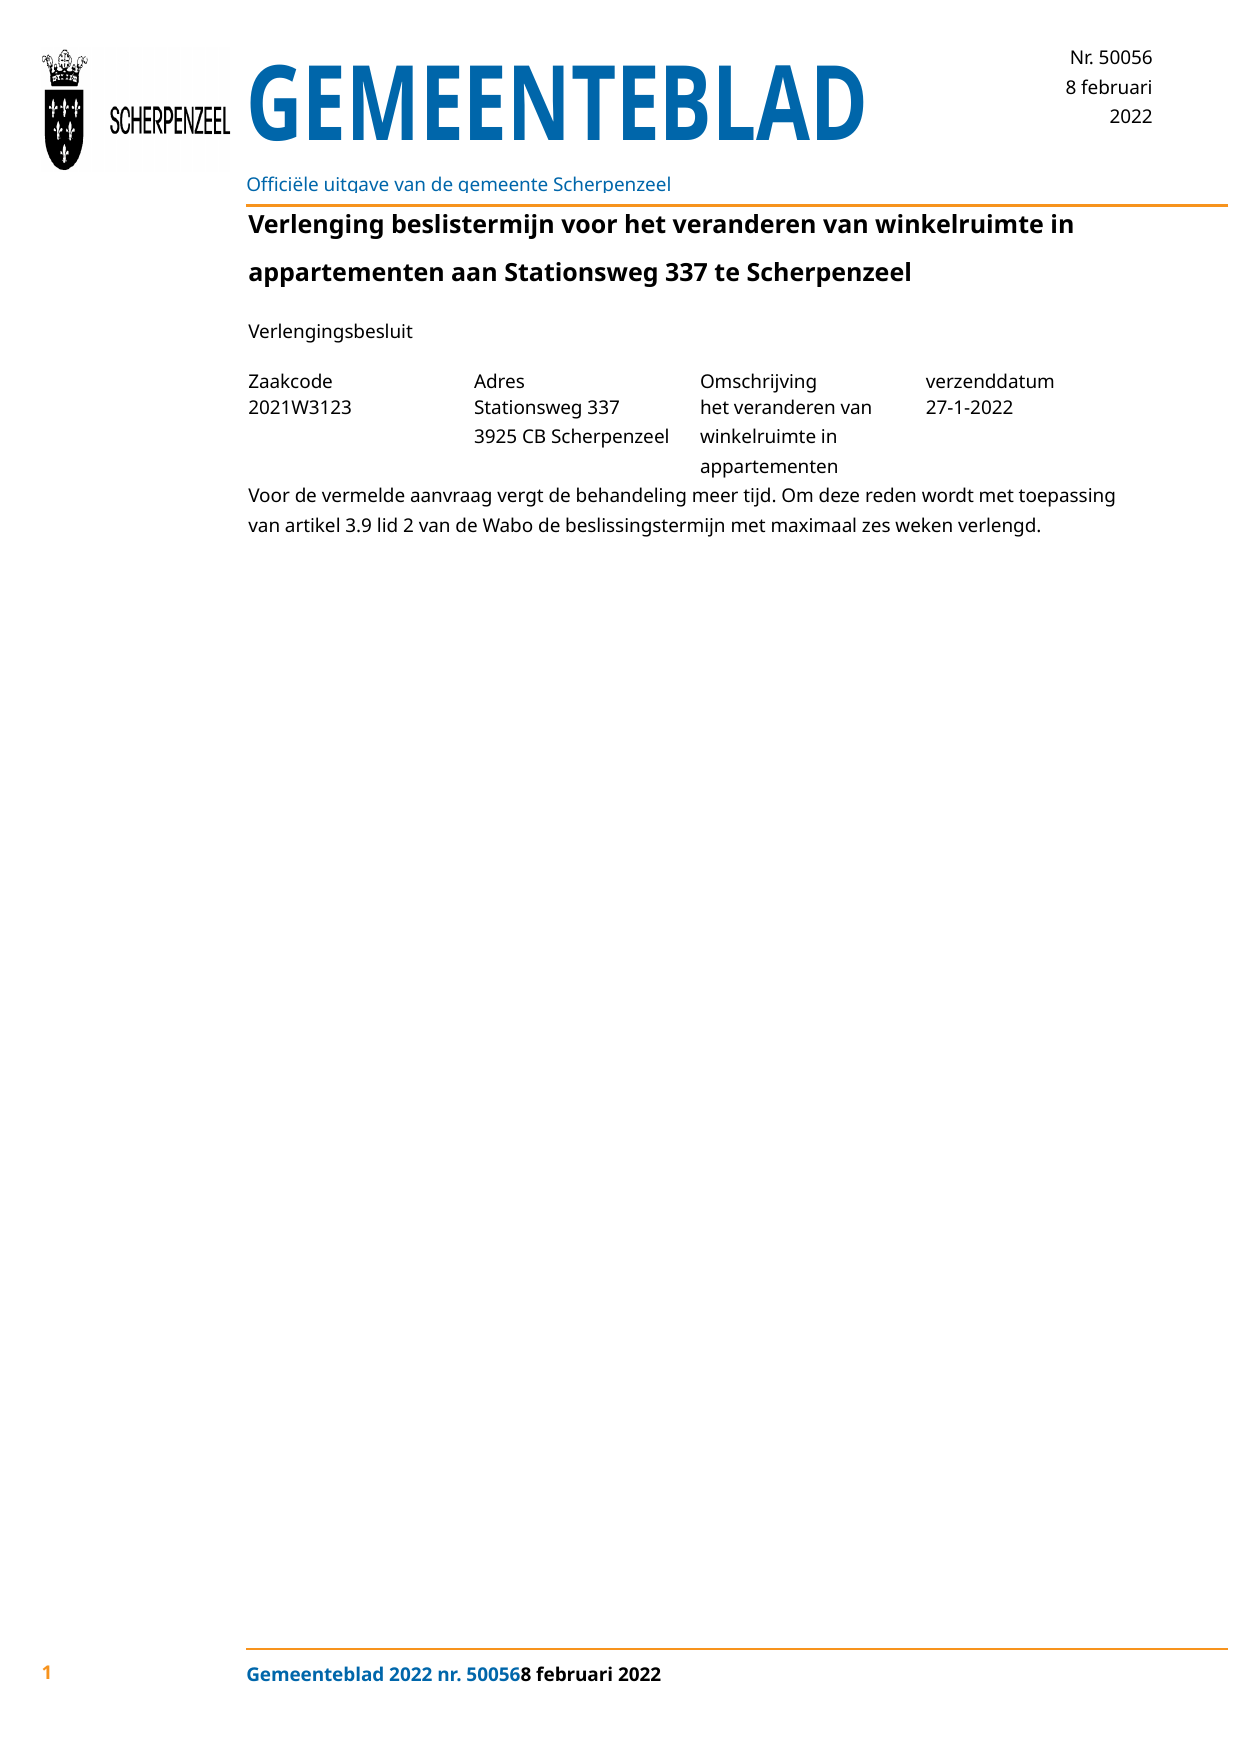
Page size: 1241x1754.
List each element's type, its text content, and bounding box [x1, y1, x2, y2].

table_header Adres [474, 369, 700, 394]
table_cell 2021W3123 [248, 394, 474, 479]
table_cell het veranderen van winkelruimte in appartementen [700, 394, 926, 479]
text Verlengingsbesluit [248, 318, 1152, 344]
table_header Omschrijving [700, 369, 926, 394]
text Voor de vermelde aanvraag vergt de behandeling meer tijd. Om deze reden wordt met toepassing van artikel 3.9 lid 2 van de Wabo de beslissingstermijn met maximaal zes weken verlengd. [248, 482, 1152, 538]
text Verlenging beslistermijn voor het veranderen van winkelruimte in appartementen aan Stationsweg 337 te Scherpenzeel [248, 207, 1152, 288]
table_header Zaakcode [248, 369, 474, 394]
table_cell 27-1-2022 [926, 394, 1152, 479]
table_header verzenddatum [926, 369, 1152, 394]
picture [41, 47, 231, 172]
table_cell Stationsweg 337 3925 CB Scherpenzeel [474, 394, 700, 479]
